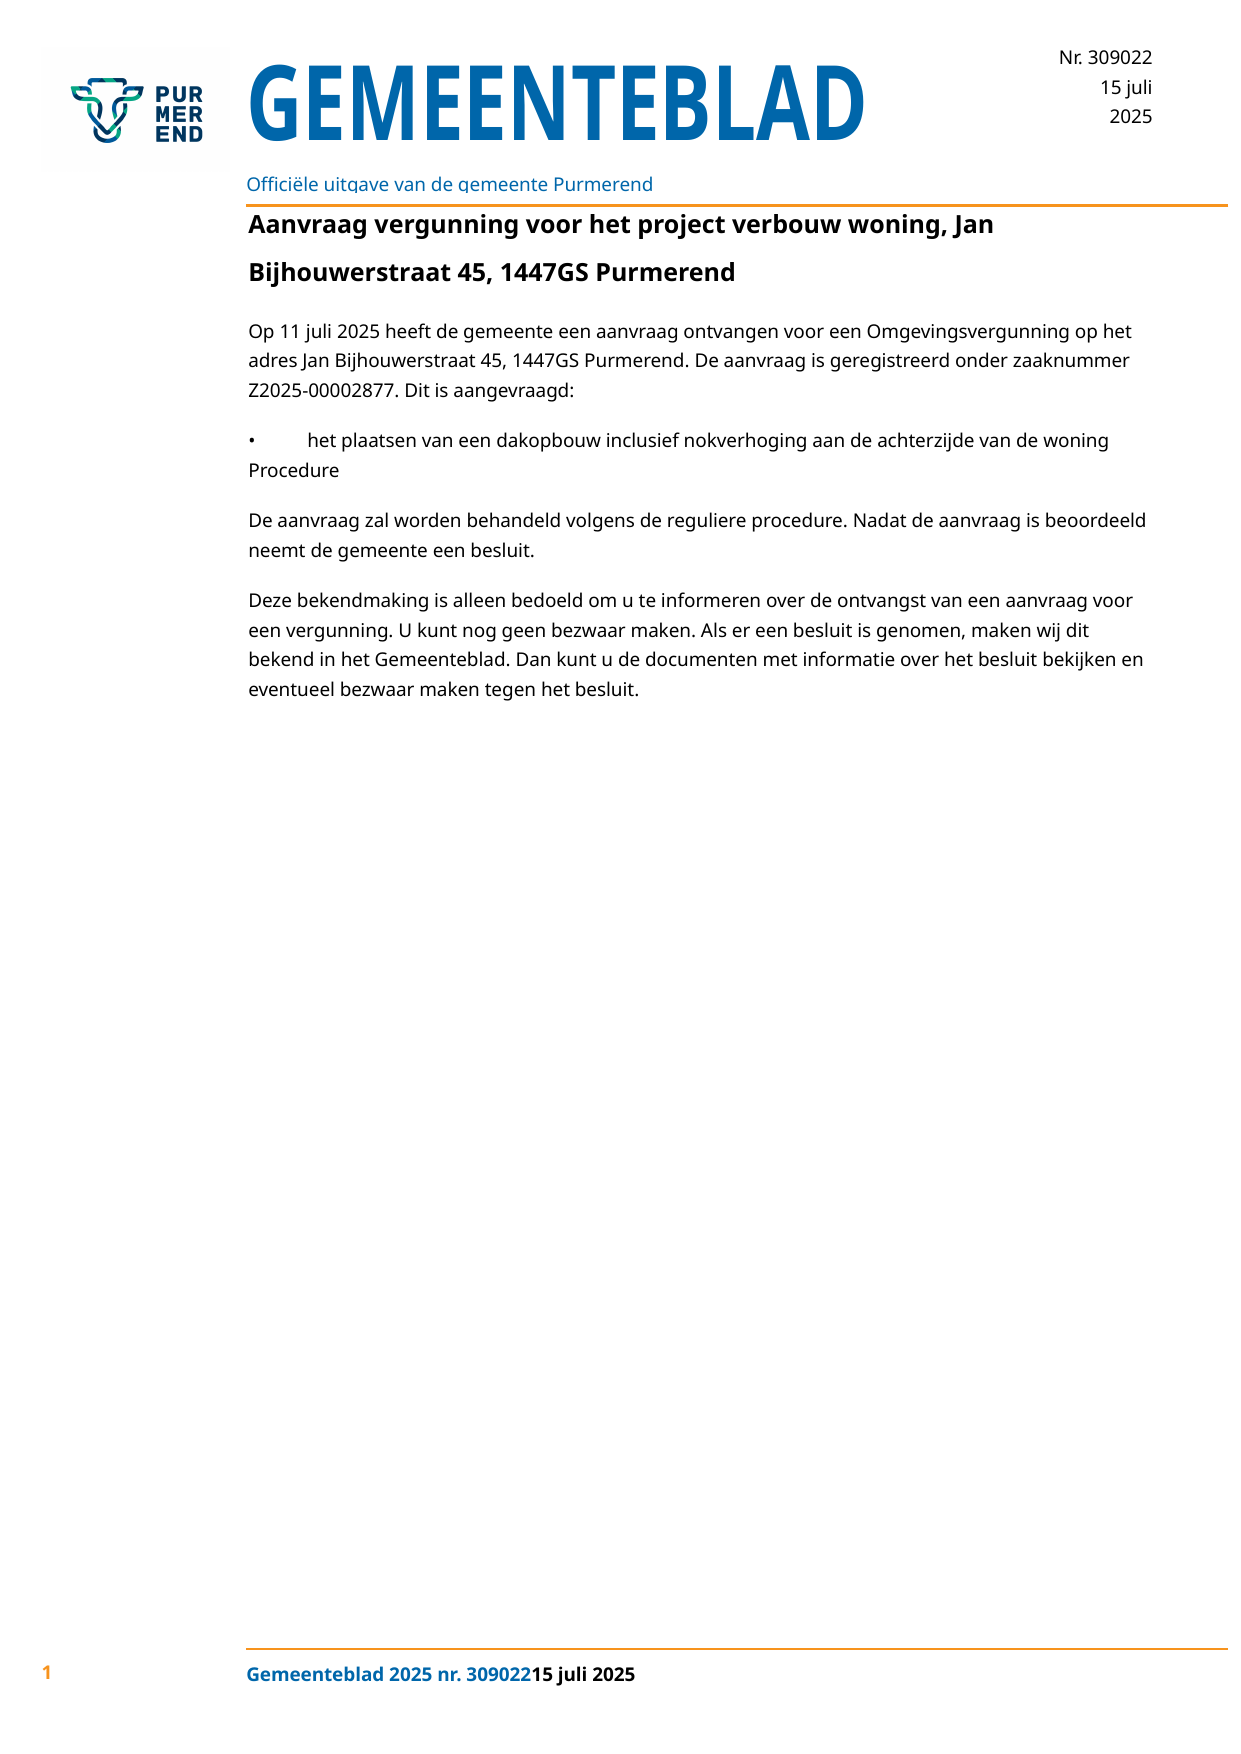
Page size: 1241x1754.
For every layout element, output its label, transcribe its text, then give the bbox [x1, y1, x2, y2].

text De aanvraag zal worden behandeld volgens de reguliere procedure. Nadat de aanvraag is beoordeeld neemt de gemeente een besluit. [248, 507, 1152, 563]
text Procedure [248, 457, 1152, 483]
text Aanvraag vergunning voor het project verbouw woning, Jan Bijhouwerstraat 45, 1447GS Purmerend [248, 207, 1152, 288]
picture [41, 47, 231, 172]
text Deze bekendmaking is alleen bedoeld om u te informeren over de ontvangst van een aanvraag voor een vergunning. U kunt nog geen bezwaar maken. Als er een besluit is genomen, maken wij dit bekend in het Gemeenteblad. Dan kunt u de documenten met informatie over het besluit bekijken en eventueel bezwaar maken tegen het besluit. [248, 587, 1152, 702]
list het plaatsen van een dakopbouw inclusief nokverhoging aan de achterzijde van de woning [248, 427, 1152, 453]
text Op 11 juli 2025 heeft de gemeente een aanvraag ontvangen voor een Omgevingsvergunning op het adres Jan Bijhouwerstraat 45, 1447GS Purmerend. De aanvraag is geregistreerd onder zaaknummer Z2025-00002877. Dit is aangevraagd: [248, 318, 1152, 403]
